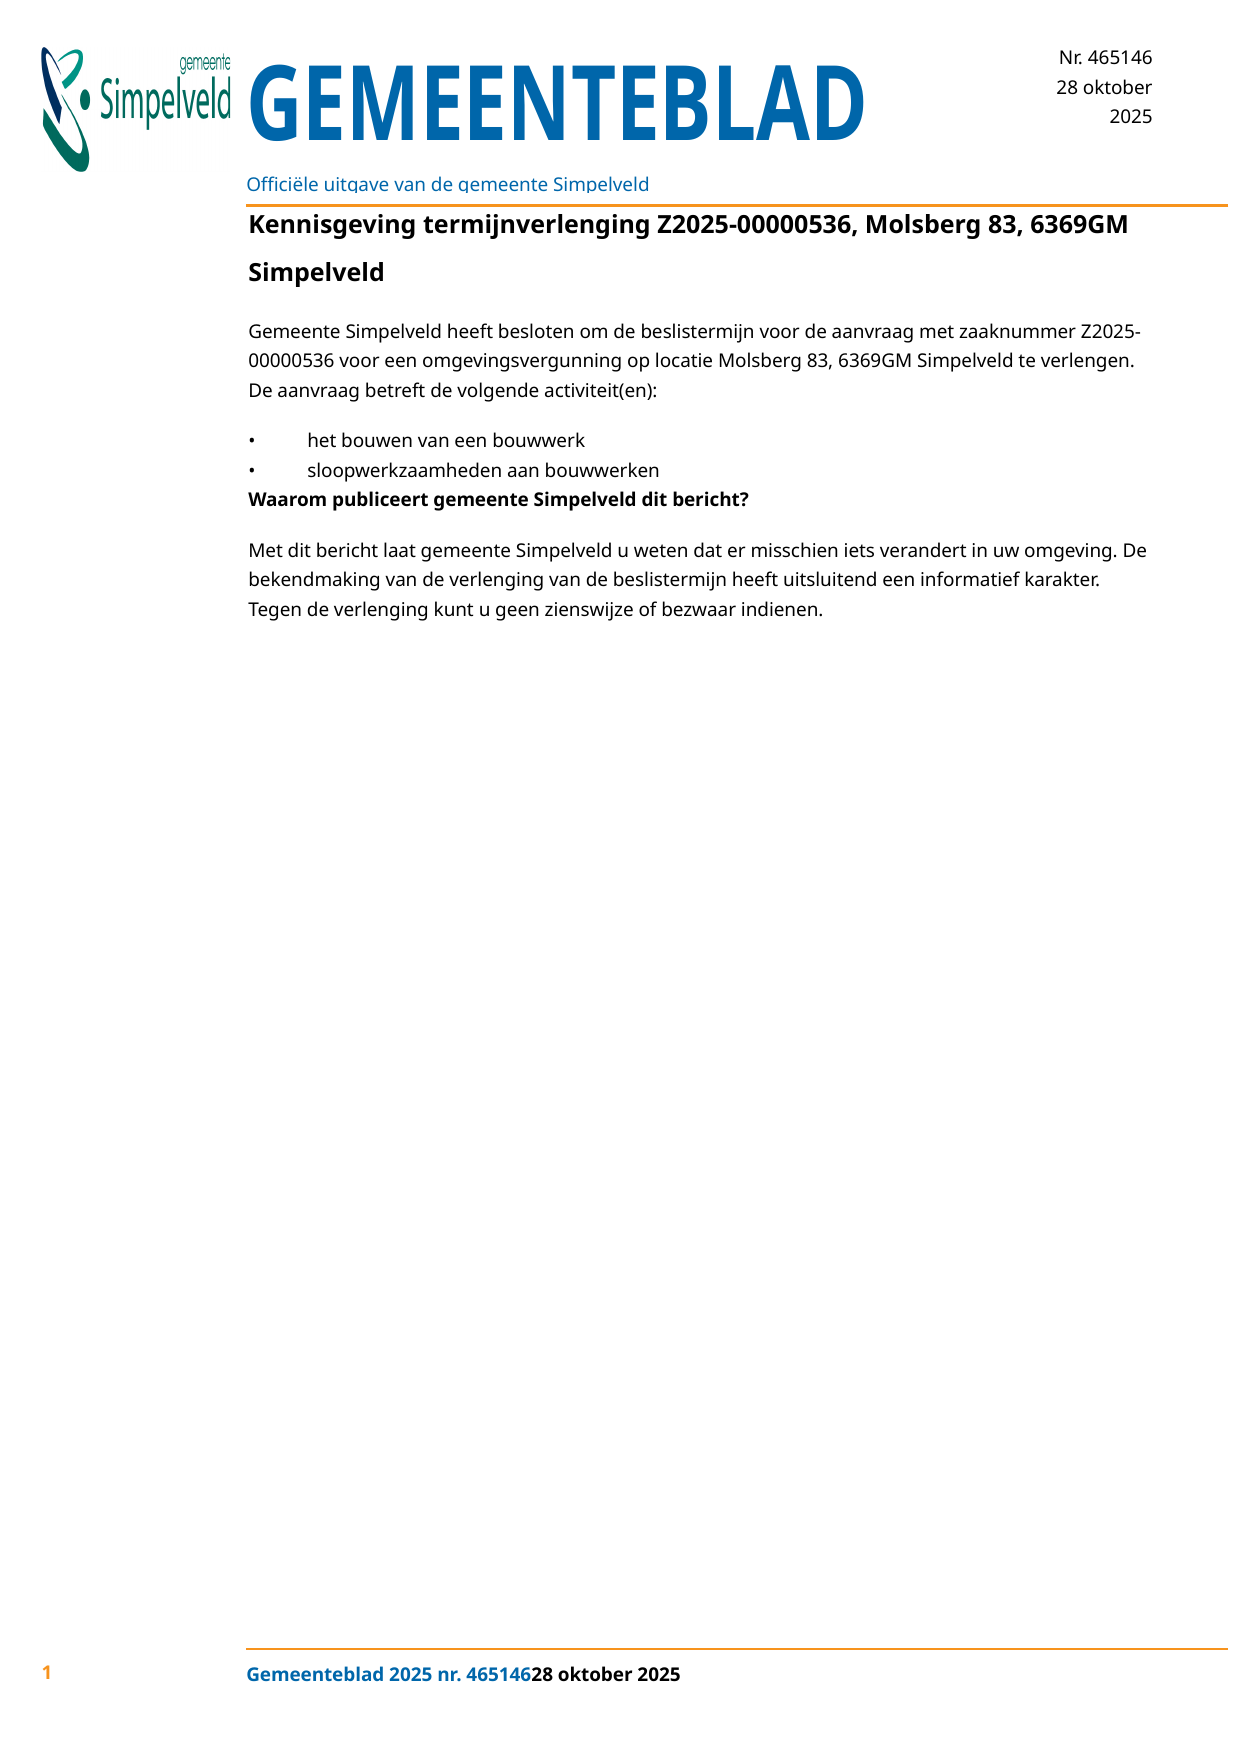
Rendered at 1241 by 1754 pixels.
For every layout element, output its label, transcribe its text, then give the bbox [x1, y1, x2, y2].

text Kennisgeving termijnverlenging Z2025-00000536, Molsberg 83, 6369GM Simpelveld [248, 207, 1152, 288]
picture [41, 47, 231, 172]
text Gemeente Simpelveld heeft besloten om de beslistermijn voor de aanvraag met zaaknummer Z2025-00000536 voor een omgevingsvergunning op locatie Molsberg 83, 6369GM Simpelveld te verlengen. De aanvraag betreft de volgende activiteit(en): [248, 318, 1152, 403]
text Waarom publiceert gemeente Simpelveld dit bericht? [248, 487, 1152, 512]
list het bouwen van een bouwwerk [248, 427, 1152, 453]
text Met dit bericht laat gemeente Simpelveld u weten dat er misschien iets verandert in uw omgeving. De bekendmaking van de verlenging van de beslistermijn heeft uitsluitend een informatief karakter. Tegen de verlenging kunt u geen zienswijze of bezwaar indienen. [248, 537, 1152, 622]
list sloopwerkzaamheden aan bouwwerken [248, 457, 1152, 483]
